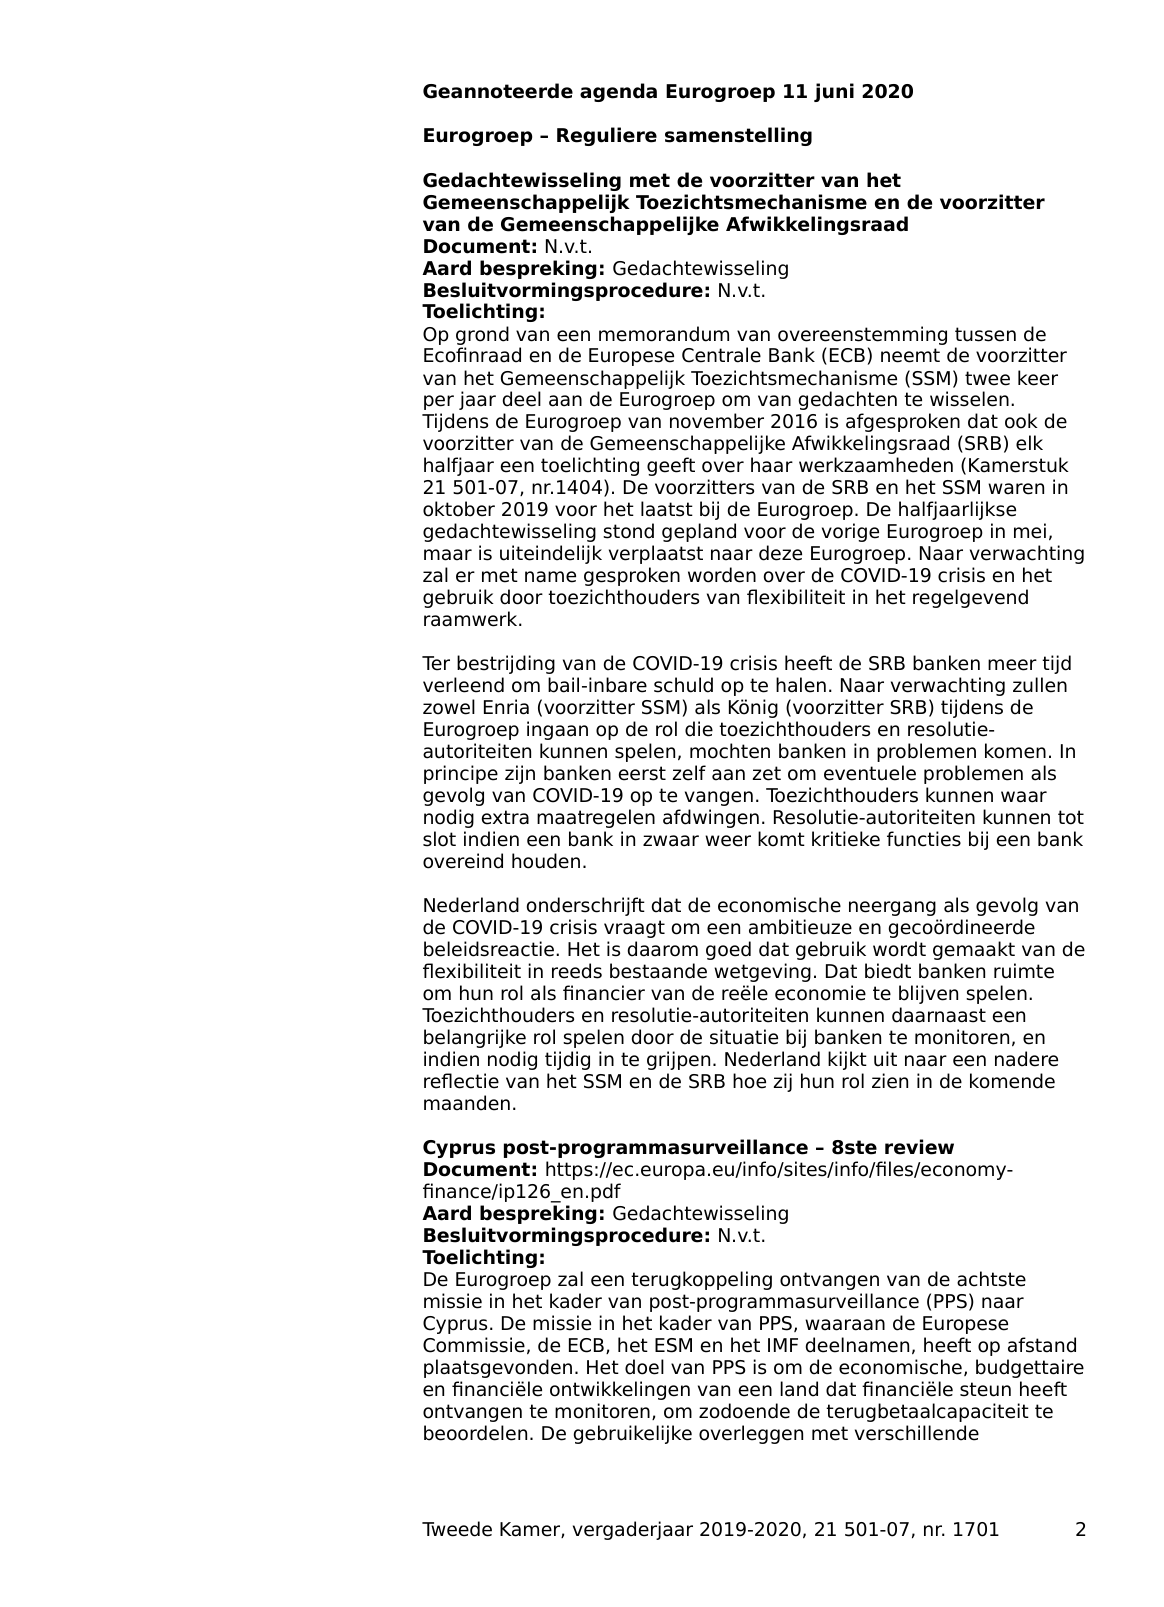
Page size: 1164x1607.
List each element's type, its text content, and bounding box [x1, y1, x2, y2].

text Document: https://ec.europa.eu/info/sites/info/files/economy-finance/ip126_en.pdf [422, 1159, 1087, 1203]
text Cyprus post-programmasurveillance – 8ste review [422, 1137, 1087, 1159]
text Toelichting: [422, 301, 1087, 323]
text Gedachtewisseling met de voorzitter van het Gemeenschappelijk Toezichtsmechanisme en de voorzitter van de Gemeenschappelijke Afwikkelingsraad [422, 169, 1087, 236]
text Op grond van een memorandum van overeenstemming tussen de Ecofinraad en de Europese Centrale Bank (ECB) neemt de voorzitter van het Gemeenschappelijk Toezichtsmechanisme (SSM) twee keer per jaar deel aan de Eurogroep om van gedachten te wisselen. Tijdens de Eurogroep van november 2016 is afgesproken dat ook de voorzitter van de Gemeenschappelijke Afwikkelingsraad (SRB) elk halfjaar een toelichting geeft over haar werkzaamheden (Kamerstuk 21 501-07, nr.1404). De voorzitters van de SRB en het SSM waren in oktober 2019 voor het laatst bij de Eurogroep. De halfjaarlijkse gedachtewisseling stond gepland voor de vorige Eurogroep in mei, maar is uiteindelijk verplaatst naar deze Eurogroep. Naar verwachting zal er met name gesproken worden over de COVID-19 crisis en het gebruik door toezichthouders van flexibiliteit in het regelgevend raamwerk. [422, 323, 1087, 631]
text Besluitvormingsprocedure: N.v.t. [422, 279, 1087, 301]
subtitle Eurogroep – Reguliere samenstelling [422, 125, 1087, 147]
text Document: N.v.t. [422, 236, 1087, 257]
subtitle Geannoteerde agenda Eurogroep 11 juni 2020 [422, 81, 1087, 103]
text Ter bestrijding van de COVID-19 crisis heeft de SRB banken meer tijd verleend om bail-inbare schuld op te halen. Naar verwachting zullen zowel Enria (voorzitter SSM) als König (voorzitter SRB) tijdens de Eurogroep ingaan op de rol die toezichthouders en resolutie-autoriteiten kunnen spelen, mochten banken in problemen komen. In principe zijn banken eerst zelf aan zet om eventuele problemen als gevolg van COVID-19 op te vangen. Toezichthouders kunnen waar nodig extra maatregelen afdwingen. Resolutie-autoriteiten kunnen tot slot indien een bank in zwaar weer komt kritieke functies bij een bank overeind houden. [422, 653, 1087, 873]
text Toelichting: [422, 1247, 1087, 1269]
text De Eurogroep zal een terugkoppeling ontvangen van de achtste missie in het kader van post-programmasurveillance (PPS) naar Cyprus. De missie in het kader van PPS, waaraan de Europese Commissie, de ECB, het ESM en het IMF deelnamen, heeft op afstand plaatsgevonden. Het doel van PPS is om de economische, budgettaire en financiële ontwikkelingen van een land dat financiële steun heeft ontvangen te monitoren, om zodoende de terugbetaalcapaciteit te beoordelen. De gebruikelijke overleggen met verschillende [422, 1269, 1087, 1445]
text Aard bespreking: Gedachtewisseling [422, 257, 1087, 279]
text Aard bespreking: Gedachtewisseling [422, 1203, 1087, 1225]
text Nederland onderschrijft dat de economische neergang als gevolg van de COVID-19 crisis vraagt om een ambitieuze en gecoördineerde beleidsreactie. Het is daarom goed dat gebruik wordt gemaakt van de flexibiliteit in reeds bestaande wetgeving. Dat biedt banken ruimte om hun rol als financier van de reële economie te blijven spelen. Toezichthouders en resolutie-autoriteiten kunnen daarnaast een belangrijke rol spelen door de situatie bij banken te monitoren, en indien nodig tijdig in te grijpen. Nederland kijkt uit naar een nadere reflectie van het SSM en de SRB hoe zij hun rol zien in de komende maanden. [422, 895, 1087, 1115]
text Besluitvormingsprocedure: N.v.t. [422, 1225, 1087, 1247]
